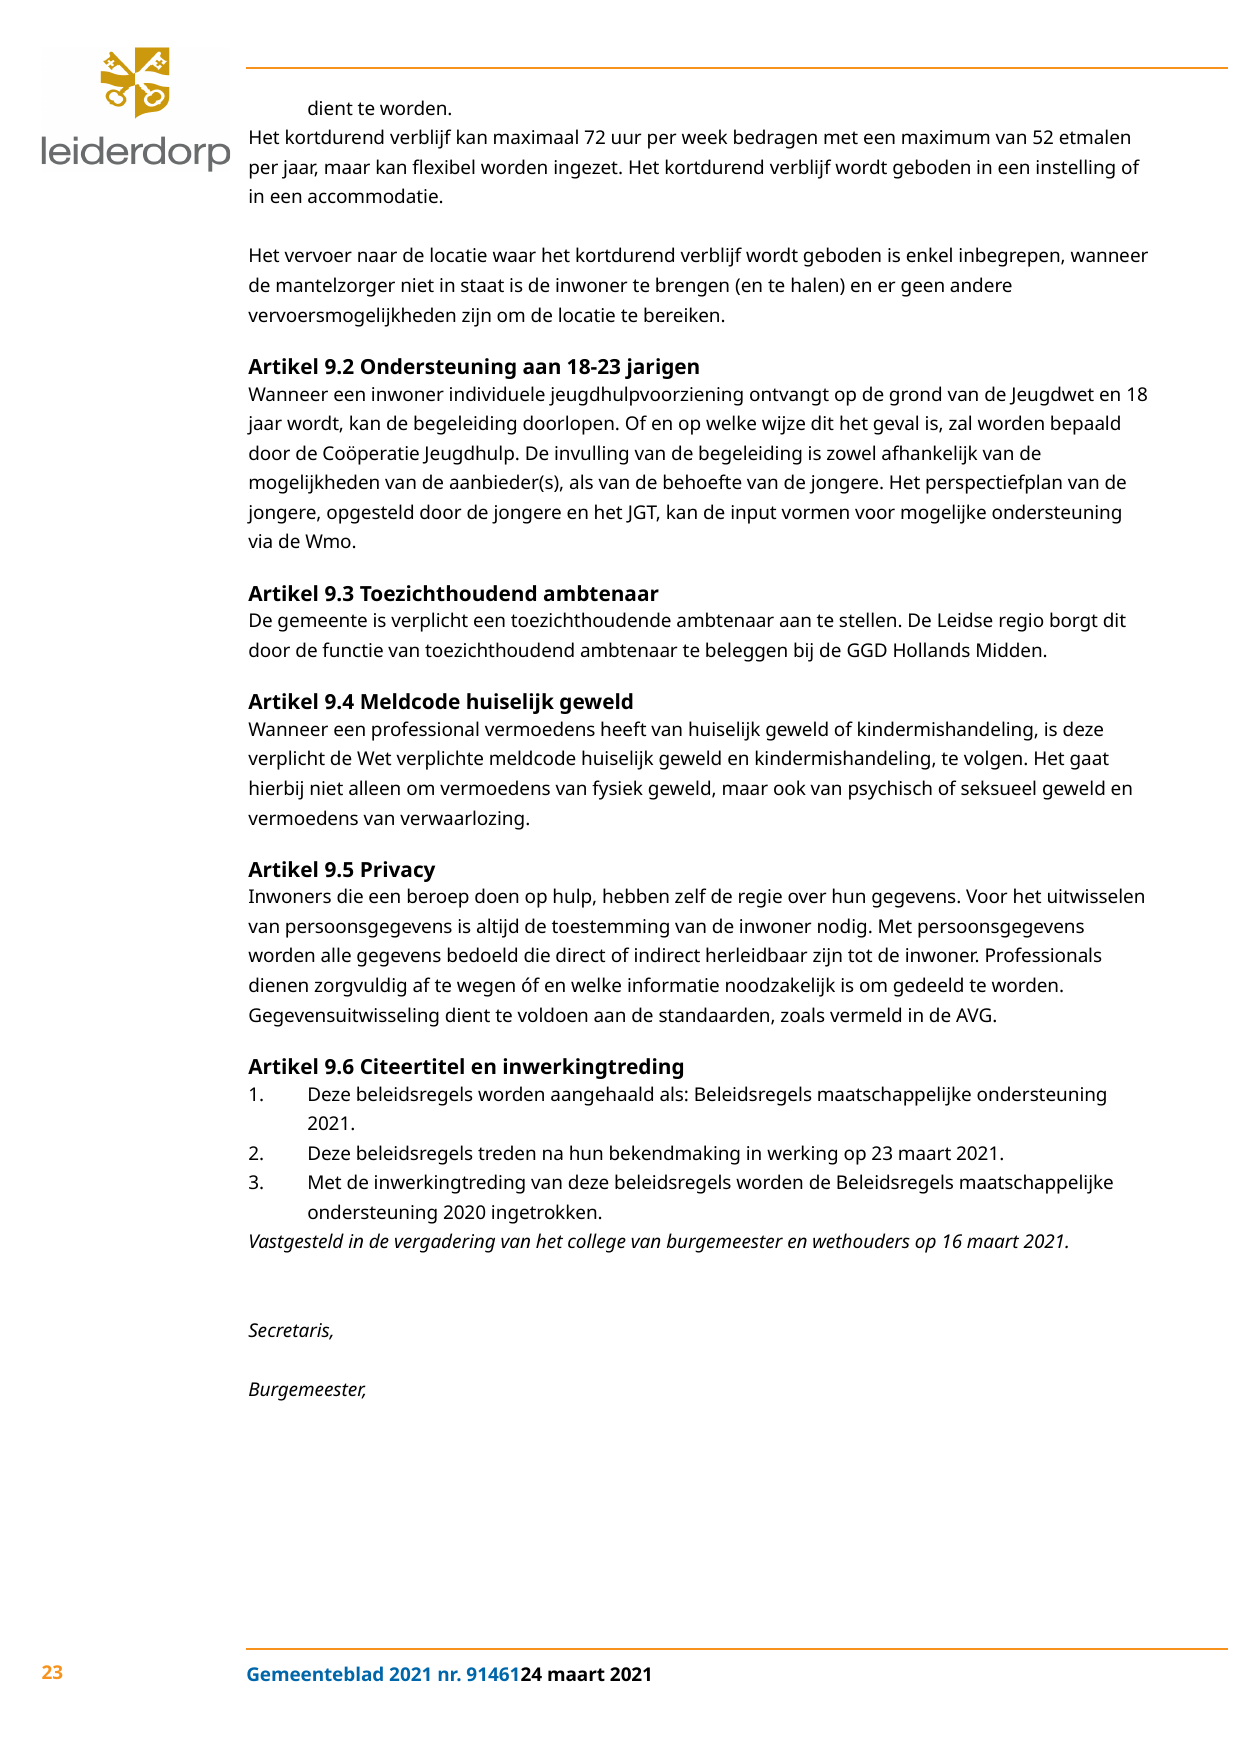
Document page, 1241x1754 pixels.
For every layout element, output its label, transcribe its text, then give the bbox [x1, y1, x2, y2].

list Deze beleidsregels worden aangehaald als: Beleidsregels maatschappelijke ondersteuning 2021. [248, 1081, 1152, 1136]
text Artikel 9.5 Privacy [248, 855, 1152, 883]
text Secretaris, [248, 1317, 1152, 1343]
text Inwoners die een beroep doen op hulp, hebben zelf de regie over hun gegevens. Voor het uitwisselen van persoonsgegevens is altijd de toestemming van de inwoner nodig. Met persoonsgegevens worden alle gegevens bedoeld die direct of indirect herleidbaar zijn tot de inwoner. Professionals dienen zorgvuldig af te wegen óf en welke informatie noodzakelijk is om gedeeld te worden. Gegevensuitwisseling dient te voldoen aan de standaarden, zoals vermeld in de AVG. [248, 883, 1152, 1028]
text De gemeente is verplicht een toezichthoudende ambtenaar aan te stellen. De Leidse regio borgt dit door de functie van toezichthoudend ambtenaar te beleggen bij de GGD Hollands Midden. [248, 607, 1152, 663]
text Het kortdurend verblijf kan maximaal 72 uur per week bedragen met een maximum van 52 etmalen per jaar, maar kan flexibel worden ingezet. Het kortdurend verblijf wordt geboden in een instelling of in een accommodatie. [248, 124, 1152, 209]
text Wanneer een inwoner individuele jeugdhulpvoorziening ontvangt op de grond van de Jeugdwet en 18 jaar wordt, kan de begeleiding doorlopen. Of en op welke wijze dit het geval is, zal worden bepaald door de Coöperatie Jeugdhulp. De invulling van de begeleiding is zowel afhankelijk van de mogelijkheden van de aanbieder(s), als van de behoefte van de jongere. Het perspectiefplan van de jongere, opgesteld door de jongere en het JGT, kan de input vormen voor mogelijke ondersteuning via de Wmo. [248, 381, 1152, 554]
text Artikel 9.6 Citeertitel en inwerkingtreding [248, 1052, 1152, 1081]
list Deze beleidsregels treden na hun bekendmaking in werking op 23 maart 2021. [248, 1140, 1152, 1166]
text Artikel 9.3 Toezichthoudend ambtenaar [248, 579, 1152, 607]
list dient te worden. [248, 95, 1152, 121]
picture [41, 47, 231, 172]
text Wanneer een professional vermoedens heeft van huiselijk geweld of kindermishandeling, is deze verplicht de Wet verplichte meldcode huiselijk geweld en kindermishandeling, te volgen. Het gaat hierbij niet alleen om vermoedens van fysiek geweld, maar ook van psychisch of seksueel geweld en vermoedens van verwaarlozing. [248, 716, 1152, 830]
text Burgemeester, [248, 1377, 1152, 1402]
list Met de inwerkingtreding van deze beleidsregels worden de Beleidsregels maatschappelijke ondersteuning 2020 ingetrokken. [248, 1169, 1152, 1225]
text Artikel 9.2 Ondersteuning aan 18-23 jarigen [248, 352, 1152, 381]
text Vastgesteld in de vergadering van het college van burgemeester en wethouders op 16 maart 2021. [248, 1229, 1152, 1254]
text Het vervoer naar de locatie waar het kortdurend verblijf wordt geboden is enkel inbegrepen, wanneer de mantelzorger niet in staat is de inwoner te brengen (en te halen) en er geen andere vervoersmogelijkheden zijn om de locatie te bereiken. [248, 243, 1152, 328]
text Artikel 9.4 Meldcode huiselijk geweld [248, 687, 1152, 716]
